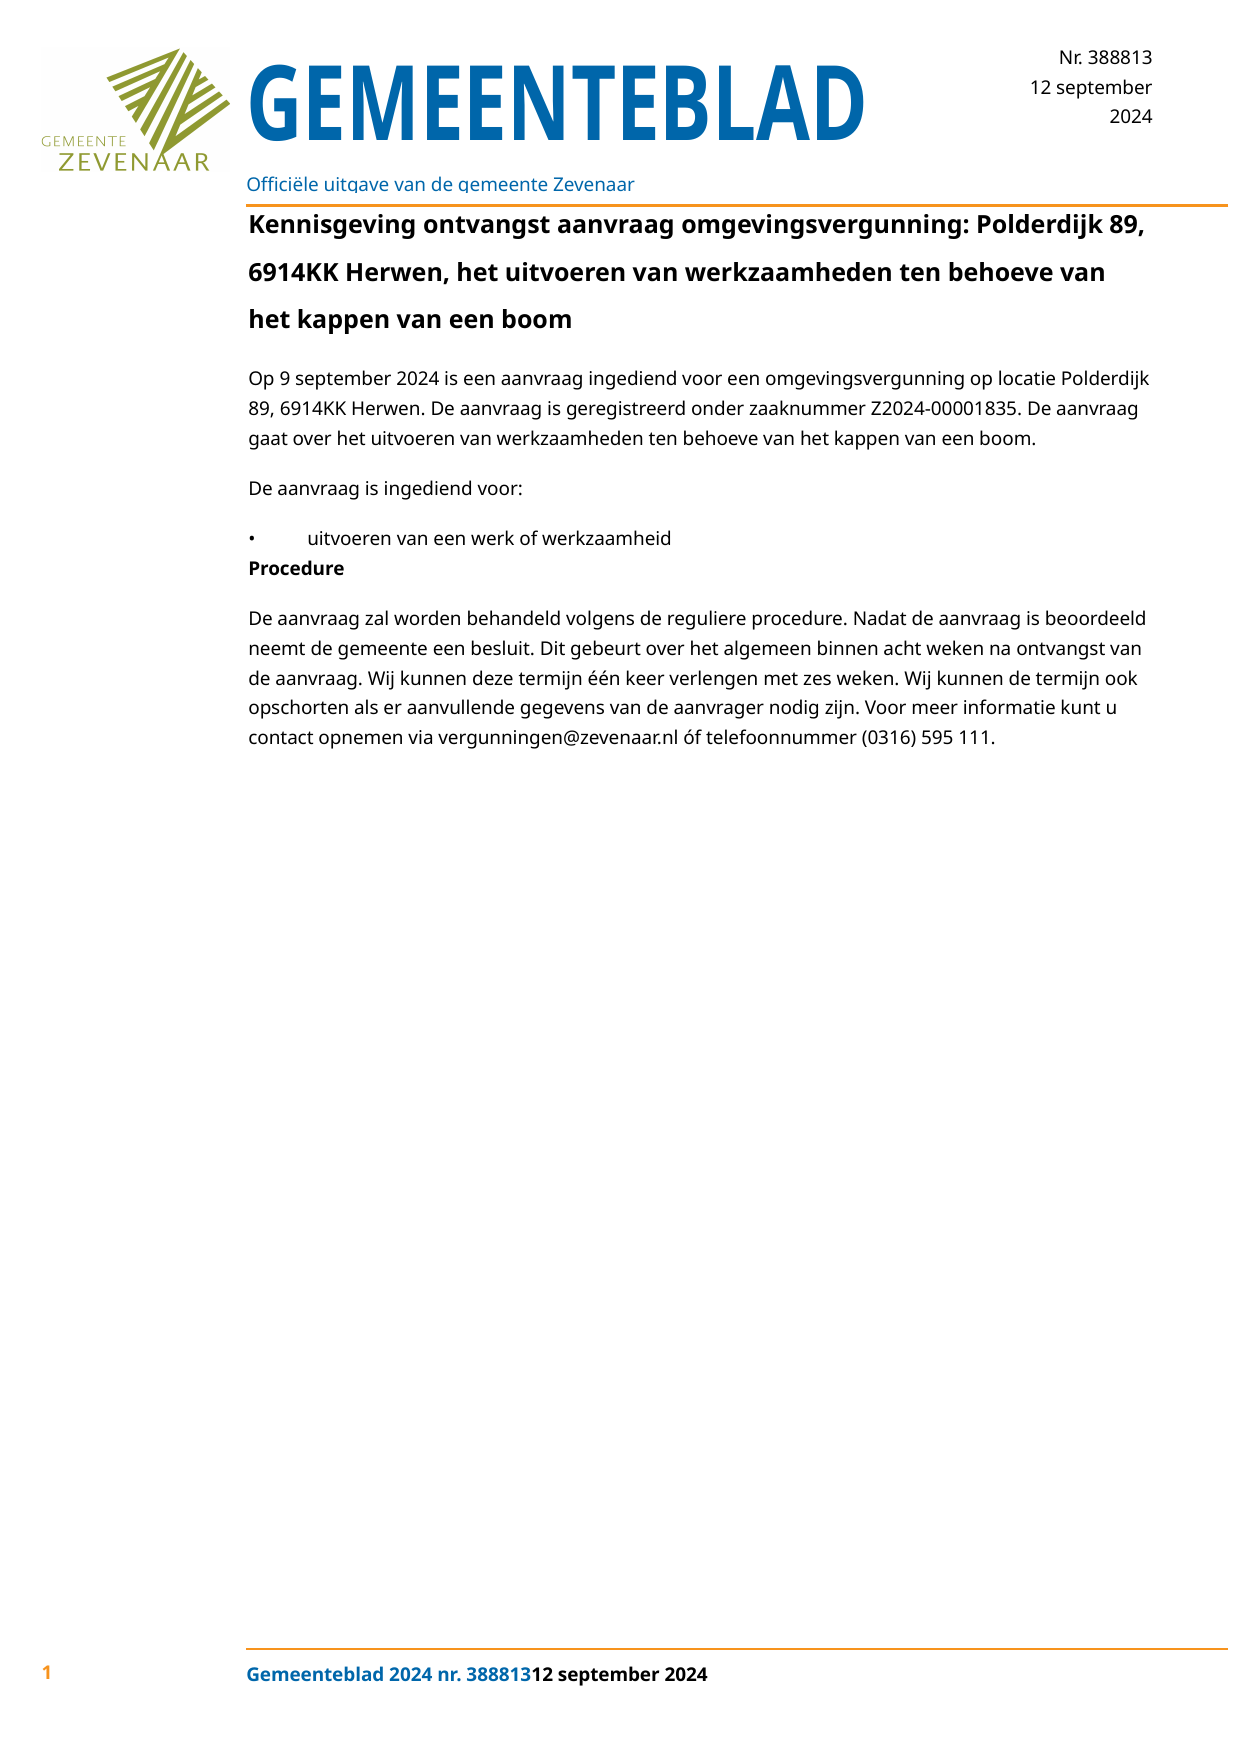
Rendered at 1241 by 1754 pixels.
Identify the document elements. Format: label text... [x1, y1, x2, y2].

text Op 9 september 2024 is een aanvraag ingediend voor een omgevingsvergunning op locatie Polderdijk 89, 6914KK Herwen. De aanvraag is geregistreerd onder zaaknummer Z2024-00001835. De aanvraag gaat over het uitvoeren van werkzaamheden ten behoeve van het kappen van een boom. [248, 366, 1152, 450]
text De aanvraag zal worden behandeld volgens de reguliere procedure. Nadat de aanvraag is beoordeeld neemt de gemeente een besluit. Dit gebeurt over het algemeen binnen acht weken na ontvangst van de aanvraag. Wij kunnen deze termijn één keer verlengen met zes weken. Wij kunnen de termijn ook opschorten als er aanvullende gegevens van de aanvrager nodig zijn. Voor meer informatie kunt u contact opnemen via vergunningen@zevenaar.nl óf telefoonnummer (0316) 595 111. [248, 606, 1152, 749]
picture [41, 47, 231, 172]
text Kennisgeving ontvangst aanvraag omgevingsvergunning: Polderdijk 89, 6914KK Herwen, het uitvoeren van werkzaamheden ten behoeve van het kappen van een boom [248, 207, 1152, 336]
text De aanvraag is ingediend voor: [248, 475, 1152, 501]
text Procedure [248, 555, 1152, 581]
list uitvoeren van een werk of werkzaamheid [248, 526, 1152, 551]
